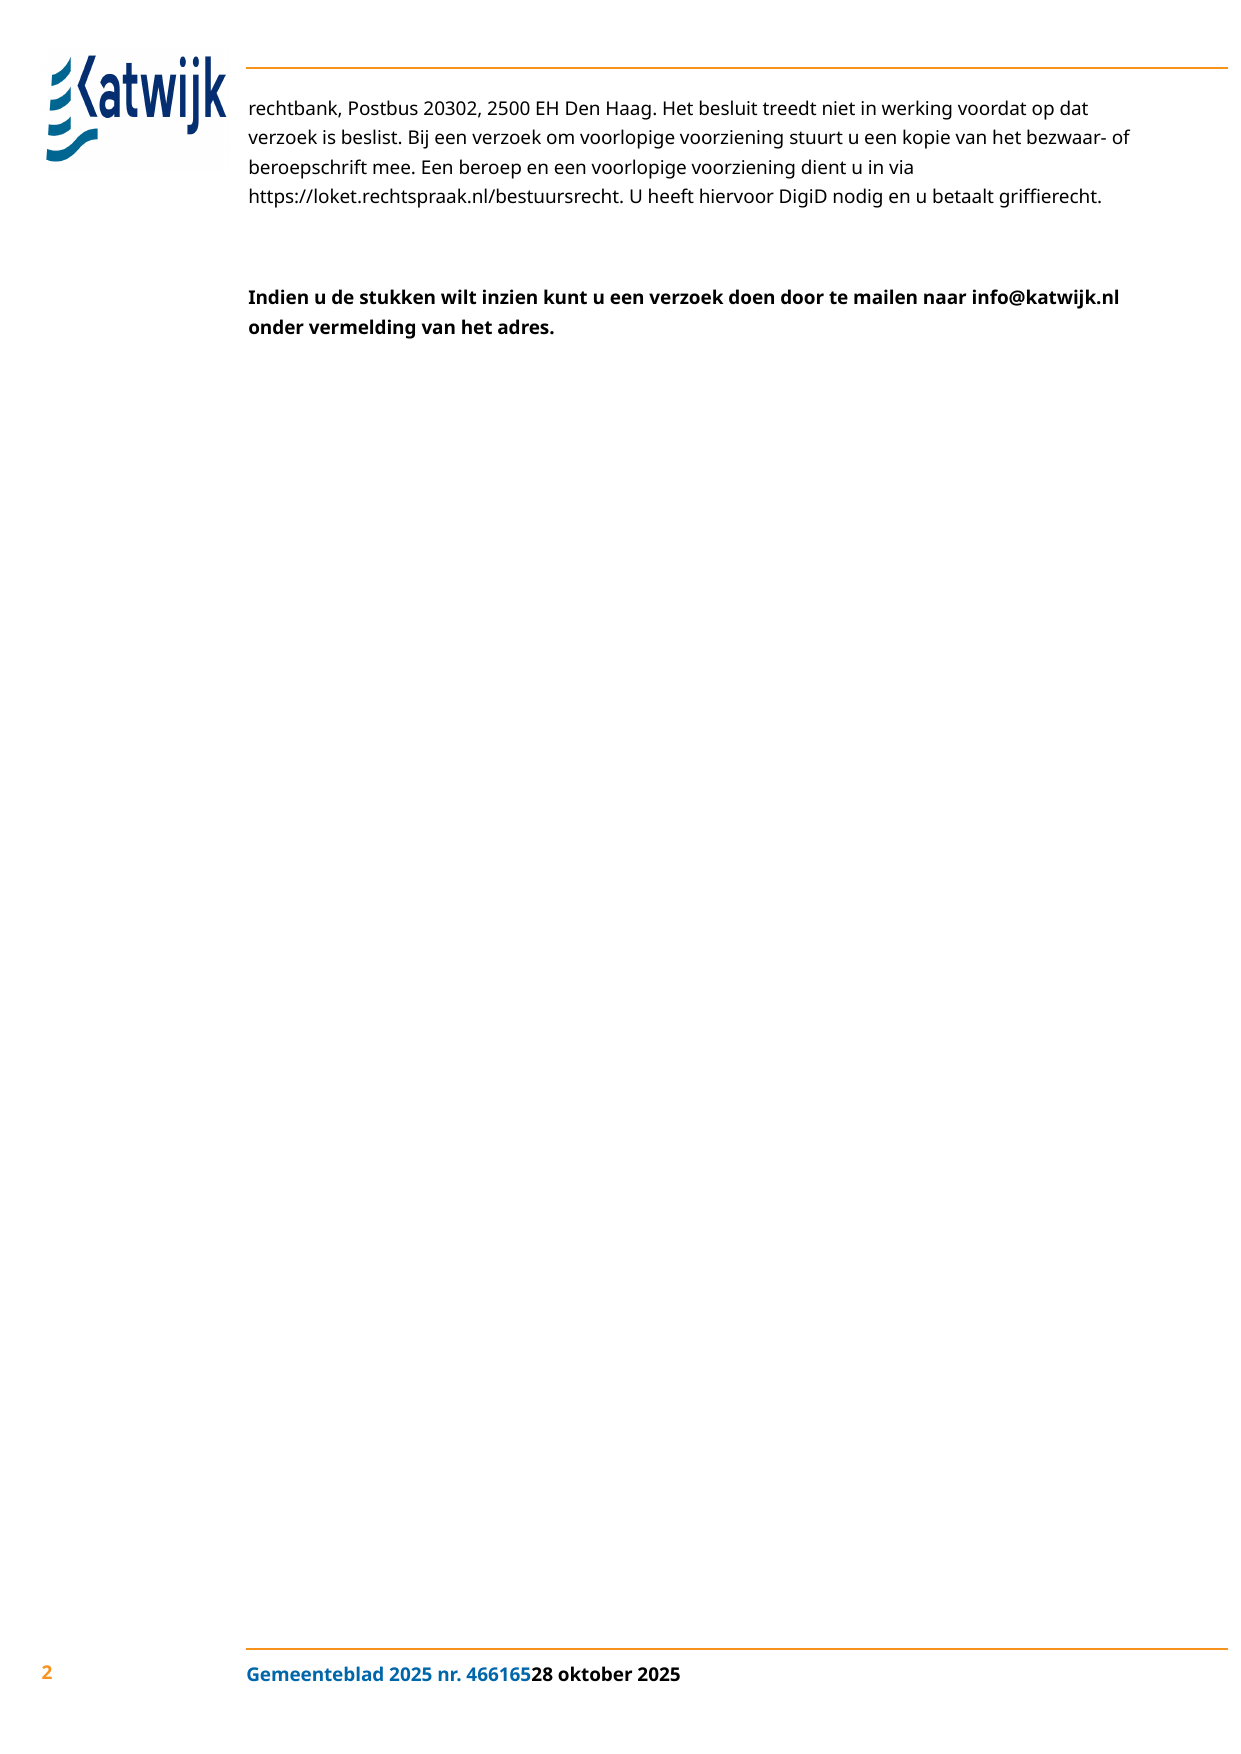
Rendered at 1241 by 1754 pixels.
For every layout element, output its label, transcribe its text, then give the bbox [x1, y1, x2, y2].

text Indien u de stukken wilt inzien kunt u een verzoek doen door te mailen naar info@katwijk.nl onder vermelding van het adres. [248, 284, 1152, 340]
text rechtbank, Postbus 20302, 2500 EH Den Haag. Het besluit treedt niet in werking voordat op dat verzoek is beslist. Bij een verzoek om voorlopige voorziening stuurt u een kopie van het bezwaar- of beroepschrift mee. Een beroep en een voorlopige voorziening dient u in via https://loket.rechtspraak.nl/bestuursrecht. U heeft hiervoor DigiD nodig en u betaalt griffierecht. [248, 95, 1152, 209]
picture [41, 47, 231, 172]
